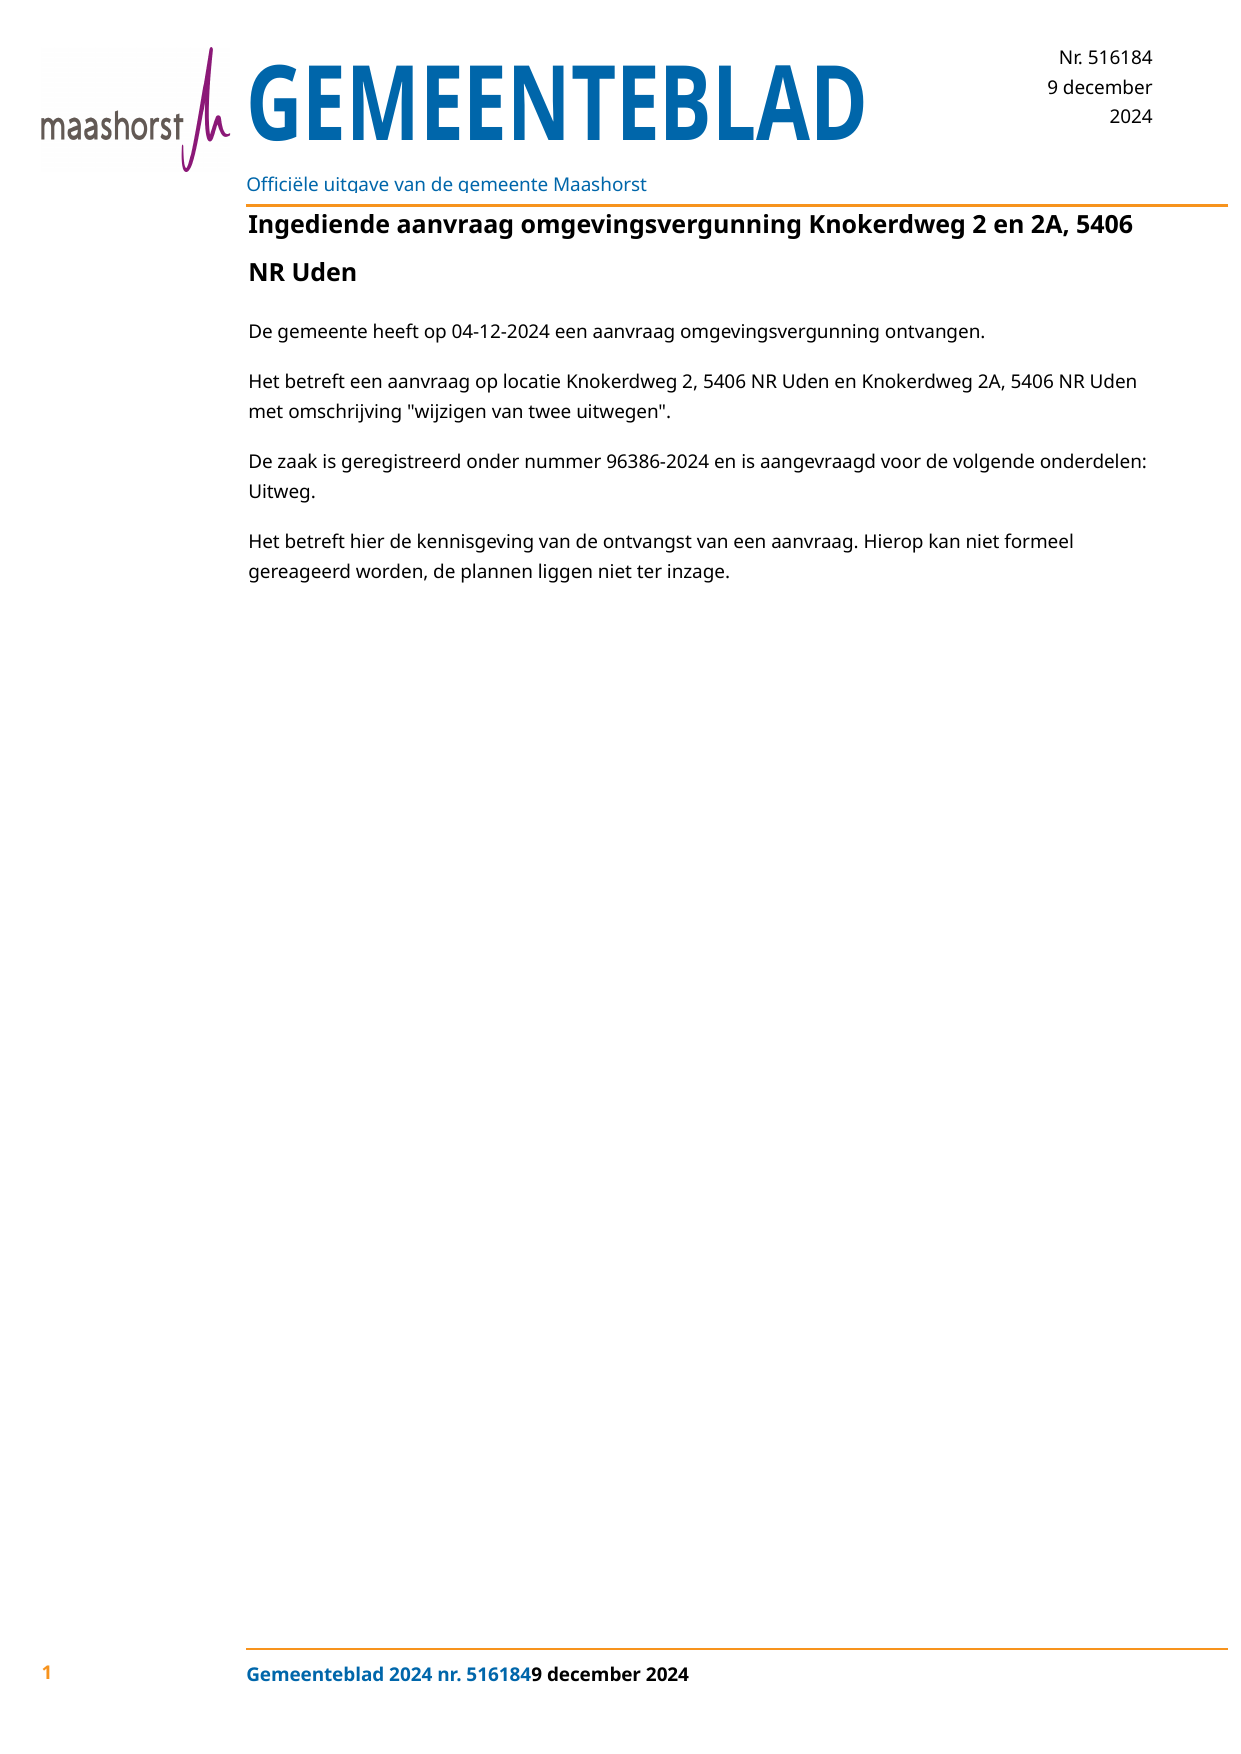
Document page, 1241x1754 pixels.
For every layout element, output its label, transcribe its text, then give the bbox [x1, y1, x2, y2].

text De zaak is geregistreerd onder nummer 96386-2024 en is aangevraagd voor de volgende onderdelen: Uitweg. [248, 448, 1152, 504]
text Het betreft hier de kennisgeving van de ontvangst van een aanvraag. Hierop kan niet formeel gereageerd worden, de plannen liggen niet ter inzage. [248, 528, 1152, 584]
text De gemeente heeft op 04-12-2024 een aanvraag omgevingsvergunning ontvangen. [248, 318, 1152, 344]
text Ingediende aanvraag omgevingsvergunning Knokerdweg 2 en 2A, 5406 NR Uden [248, 207, 1152, 288]
text Het betreft een aanvraag op locatie Knokerdweg 2, 5406 NR Uden en Knokerdweg 2A, 5406 NR Uden met omschrijving "wijzigen van twee uitwegen". [248, 368, 1152, 424]
picture [41, 47, 231, 172]
